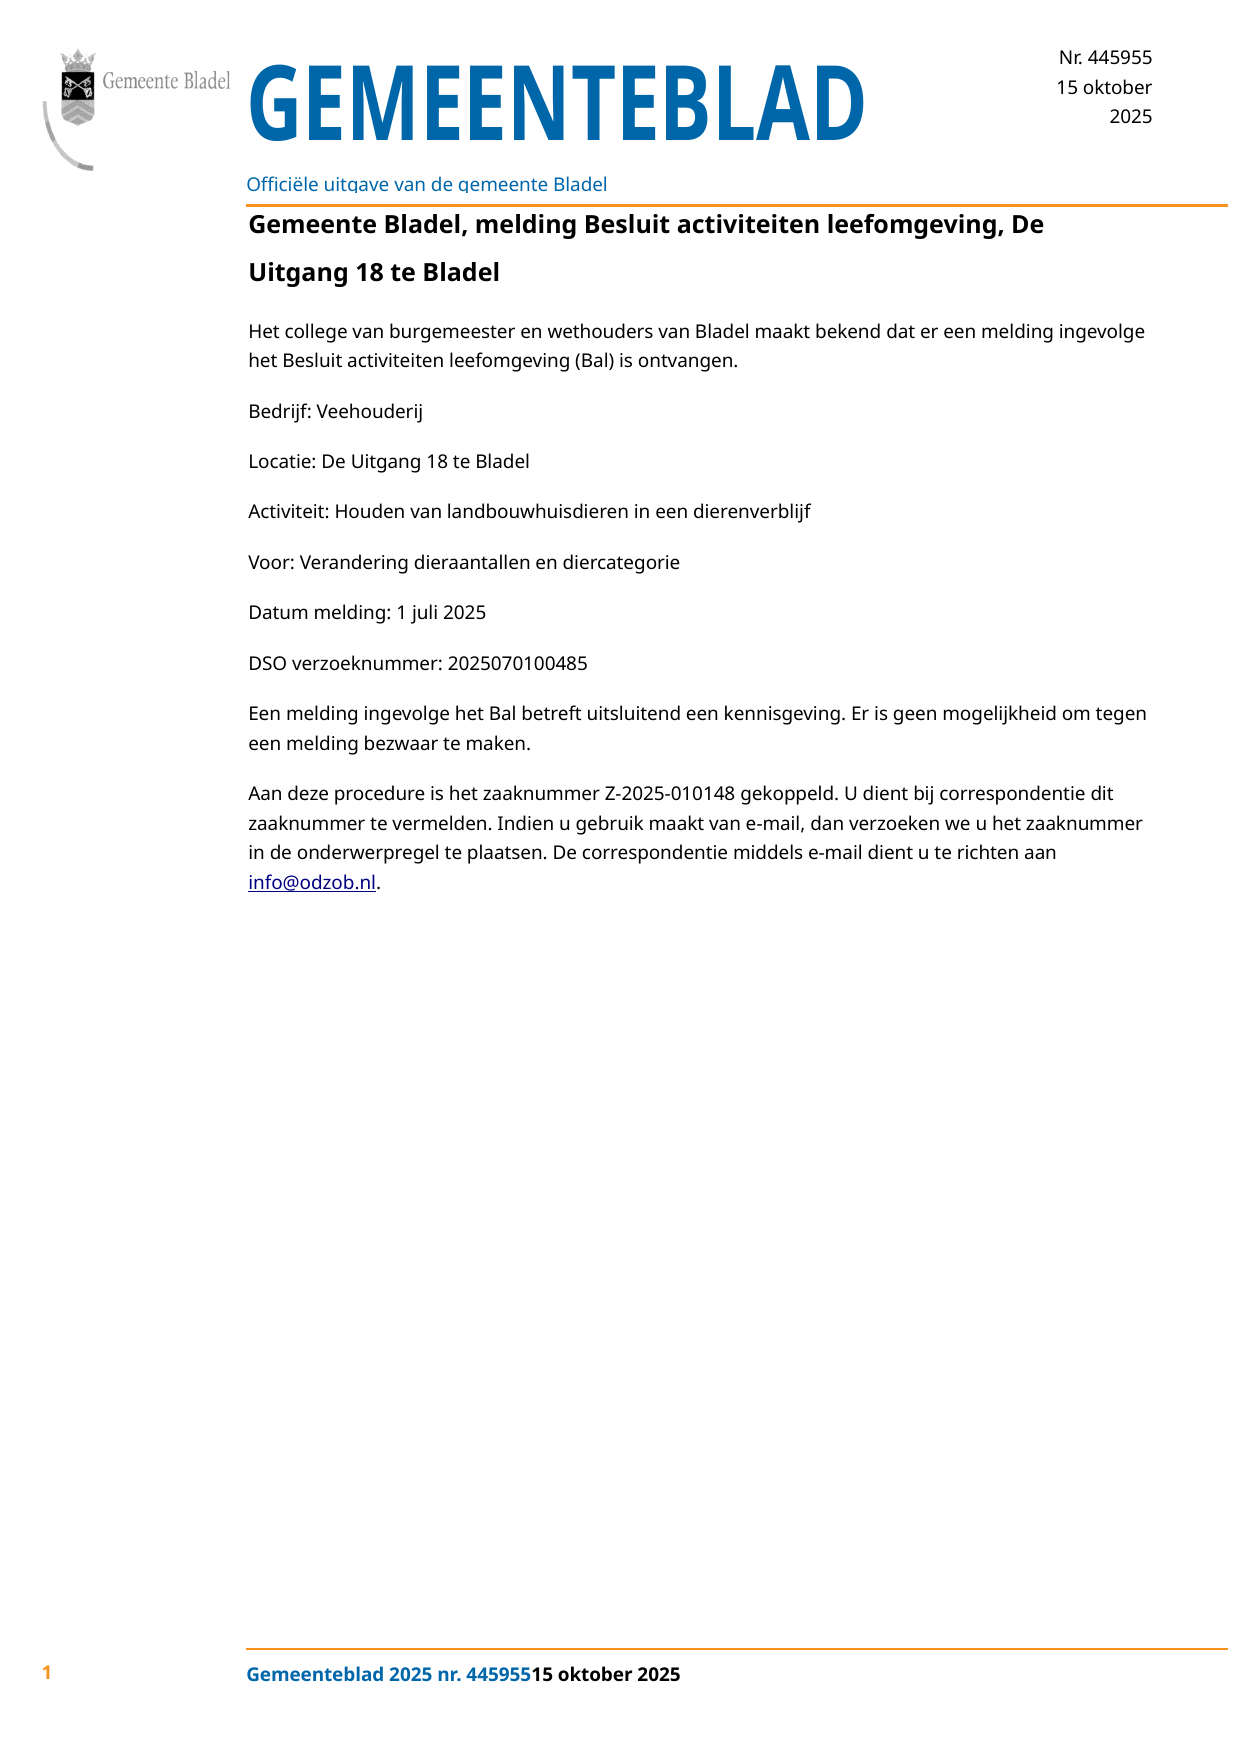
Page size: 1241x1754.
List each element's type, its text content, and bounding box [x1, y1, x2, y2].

text Voor: Verandering dieraantallen en diercategorie [248, 549, 1152, 575]
text Datum melding: 1 juli 2025 [248, 599, 1152, 625]
text Aan deze procedure is het zaaknummer Z-2025-010148 gekoppeld. U dient bij correspondentie dit zaaknummer te vermelden. Indien u gebruik maakt van e-mail, dan verzoeken we u het zaaknummer in de onderwerpregel te plaatsen. De correspondentie middels e-mail dient u te richten aan info@odzob.nl. [248, 780, 1152, 895]
text Bedrijf: Veehouderij [248, 398, 1152, 424]
text Locatie: De Uitgang 18​ te Bladel [248, 448, 1152, 474]
picture [41, 47, 231, 172]
text DSO verzoeknummer: 2025070100485 [248, 650, 1152, 676]
text Activiteit: Houden van landbouwhuisdieren in een dierenverblijf [248, 499, 1152, 524]
text Een melding ingevolge het Bal betreft uitsluitend een kennisgeving. Er is geen mogelijkheid om tegen een melding bezwaar te maken. [248, 700, 1152, 756]
text Gemeente Bladel, melding Besluit activiteiten leefomgeving, De Uitgang 18​ te Bladel [248, 207, 1152, 288]
text Het college van burgemeester en wethouders van Bladel maakt bekend dat er een melding ingevolge het Besluit activiteiten leefomgeving (Bal) is ontvangen. [248, 318, 1152, 373]
